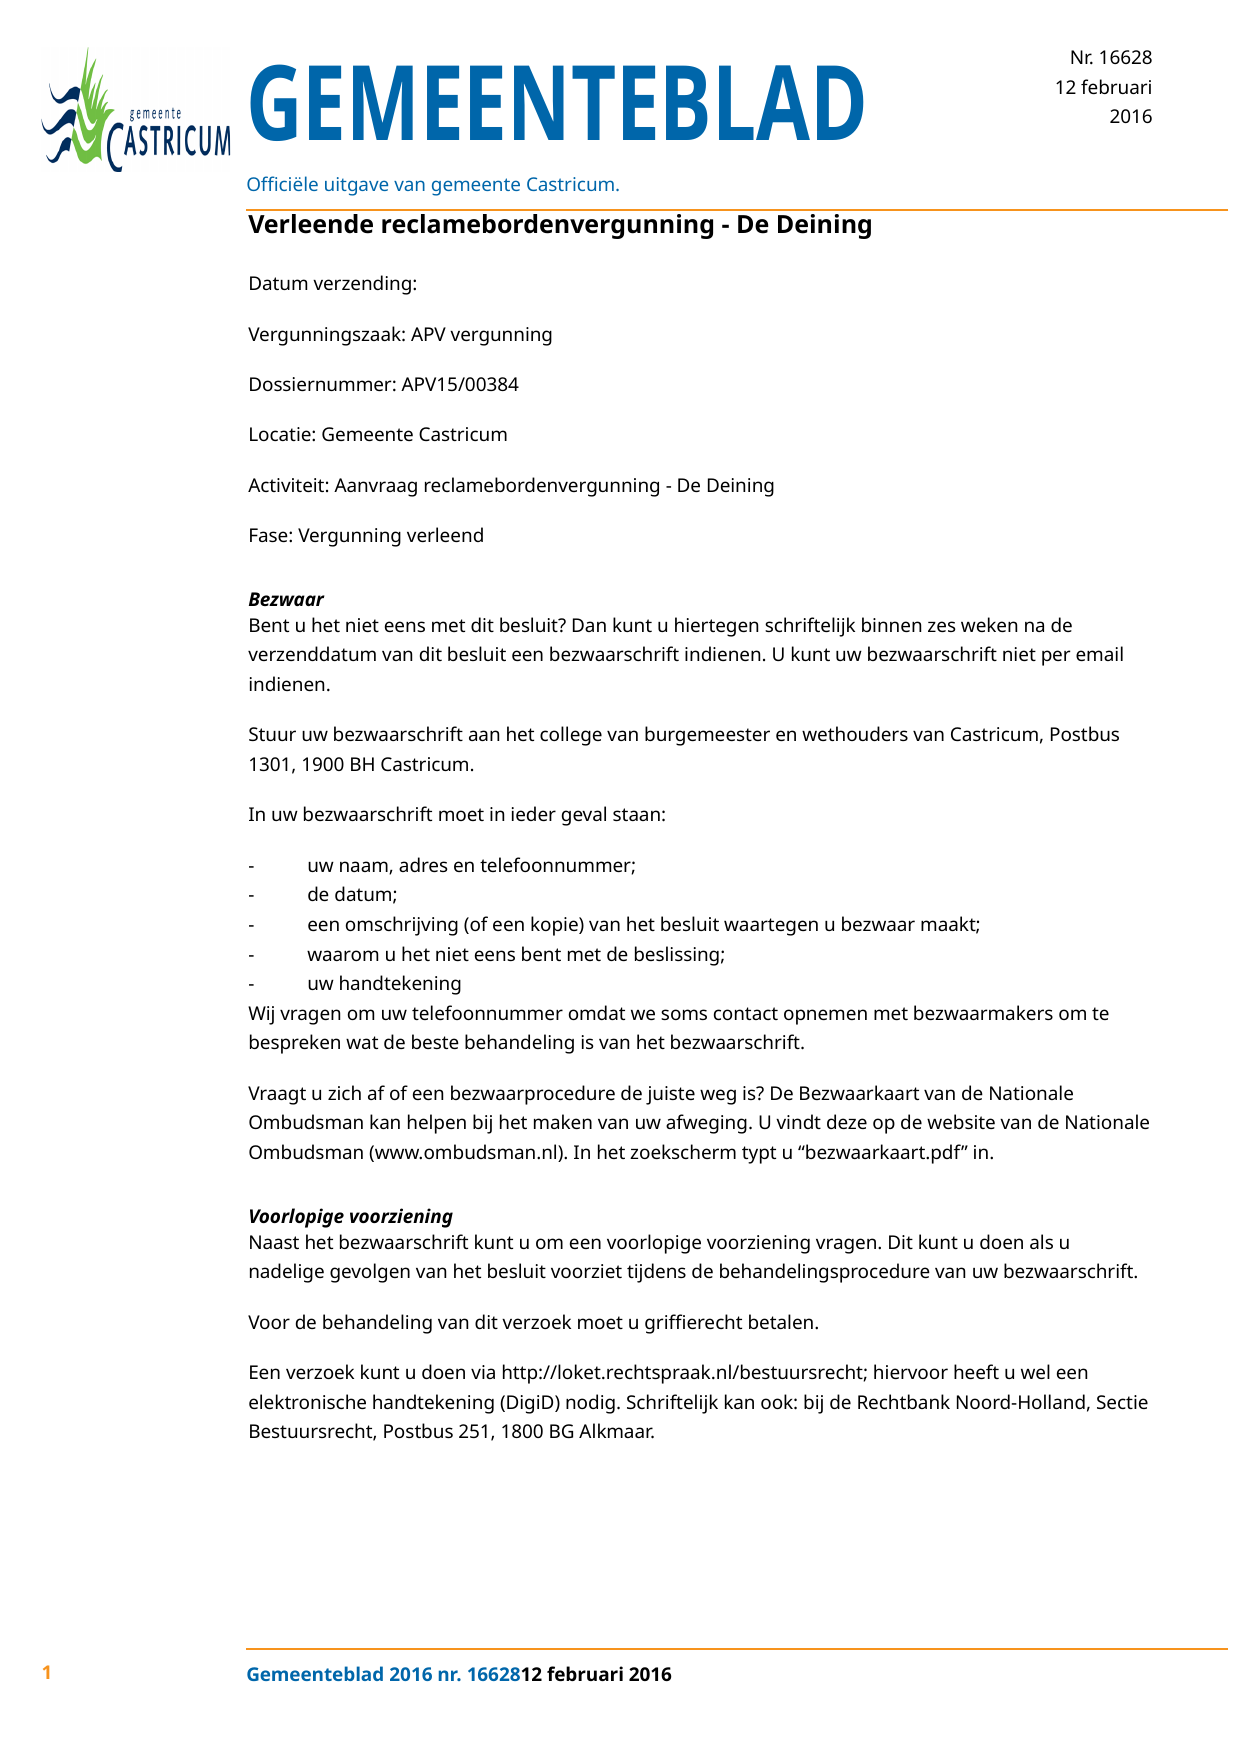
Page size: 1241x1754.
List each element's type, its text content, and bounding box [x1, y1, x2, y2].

list uw naam, adres en telefoonnummer; [248, 852, 1152, 878]
text Vergunningszaak: APV vergunning [248, 321, 1152, 346]
text Voor de behandeling van dit verzoek moet u griffierecht betalen. [248, 1309, 1152, 1334]
text Stuur uw bezwaarschrift aan het college van burgemeester en wethouders van Castricum, Postbus 1301, 1900 BH Castricum. [248, 722, 1152, 777]
text Naast het bezwaarschrift kunt u om een voorlopige voorziening vragen. Dit kunt u doen als u nadelige gevolgen van het besluit voorziet tijdens de behandelingsprocedure van uw bezwaarschrift. [248, 1229, 1152, 1284]
text Dossiernummer: APV15/00384 [248, 371, 1152, 397]
text Wij vragen om uw telefoonnummer omdat we soms contact opnemen met bezwaarmakers om te bespreken wat de beste behandeling is van het bezwaarschrift. [248, 1000, 1152, 1055]
text Voorlopige voorziening [248, 1203, 1152, 1229]
text Locatie: Gemeente Castricum [248, 422, 1152, 447]
text In uw bezwaarschrift moet in ieder geval staan: [248, 802, 1152, 827]
picture [41, 47, 231, 172]
text Bent u het niet eens met dit besluit? Dan kunt u hiertegen schriftelijk binnen zes weken na de verzenddatum van dit besluit een bezwaarschrift indienen. U kunt uw bezwaarschrift niet per email indienen. [248, 612, 1152, 697]
text Verleende reclamebordenvergunning - De Deining [248, 211, 1152, 241]
list de datum; [248, 882, 1152, 907]
text Fase: Vergunning verleend [248, 522, 1152, 548]
list een omschrijving (of een kopie) van het besluit waartegen u bezwaar maakt; [248, 911, 1152, 937]
list waarom u het niet eens bent met de beslissing; [248, 941, 1152, 967]
list uw handtekening [248, 970, 1152, 996]
text Bezwaar [248, 586, 1152, 612]
text Activiteit: Aanvraag reclamebordenvergunning - De Deining [248, 472, 1152, 498]
text Datum verzending: [248, 270, 1152, 296]
text Een verzoek kunt u doen via http://loket.rechtspraak.nl/bestuursrecht; hiervoor heeft u wel een elektronische handtekening (DigiD) nodig. Schriftelijk kan ook: bij de Rechtbank Noord-Holland, Sectie Bestuursrecht, Postbus 251, 1800 BG Alkmaar. [248, 1359, 1152, 1444]
text Vraagt u zich af of een bezwaarprocedure de juiste weg is? De Bezwaarkaart van de Nationale Ombudsman kan helpen bij het maken van uw afweging. U vindt deze op de website van de Nationale Ombudsman (www.ombudsman.nl). In het zoekscherm typt u “bezwaarkaart.pdf” in. [248, 1080, 1152, 1165]
